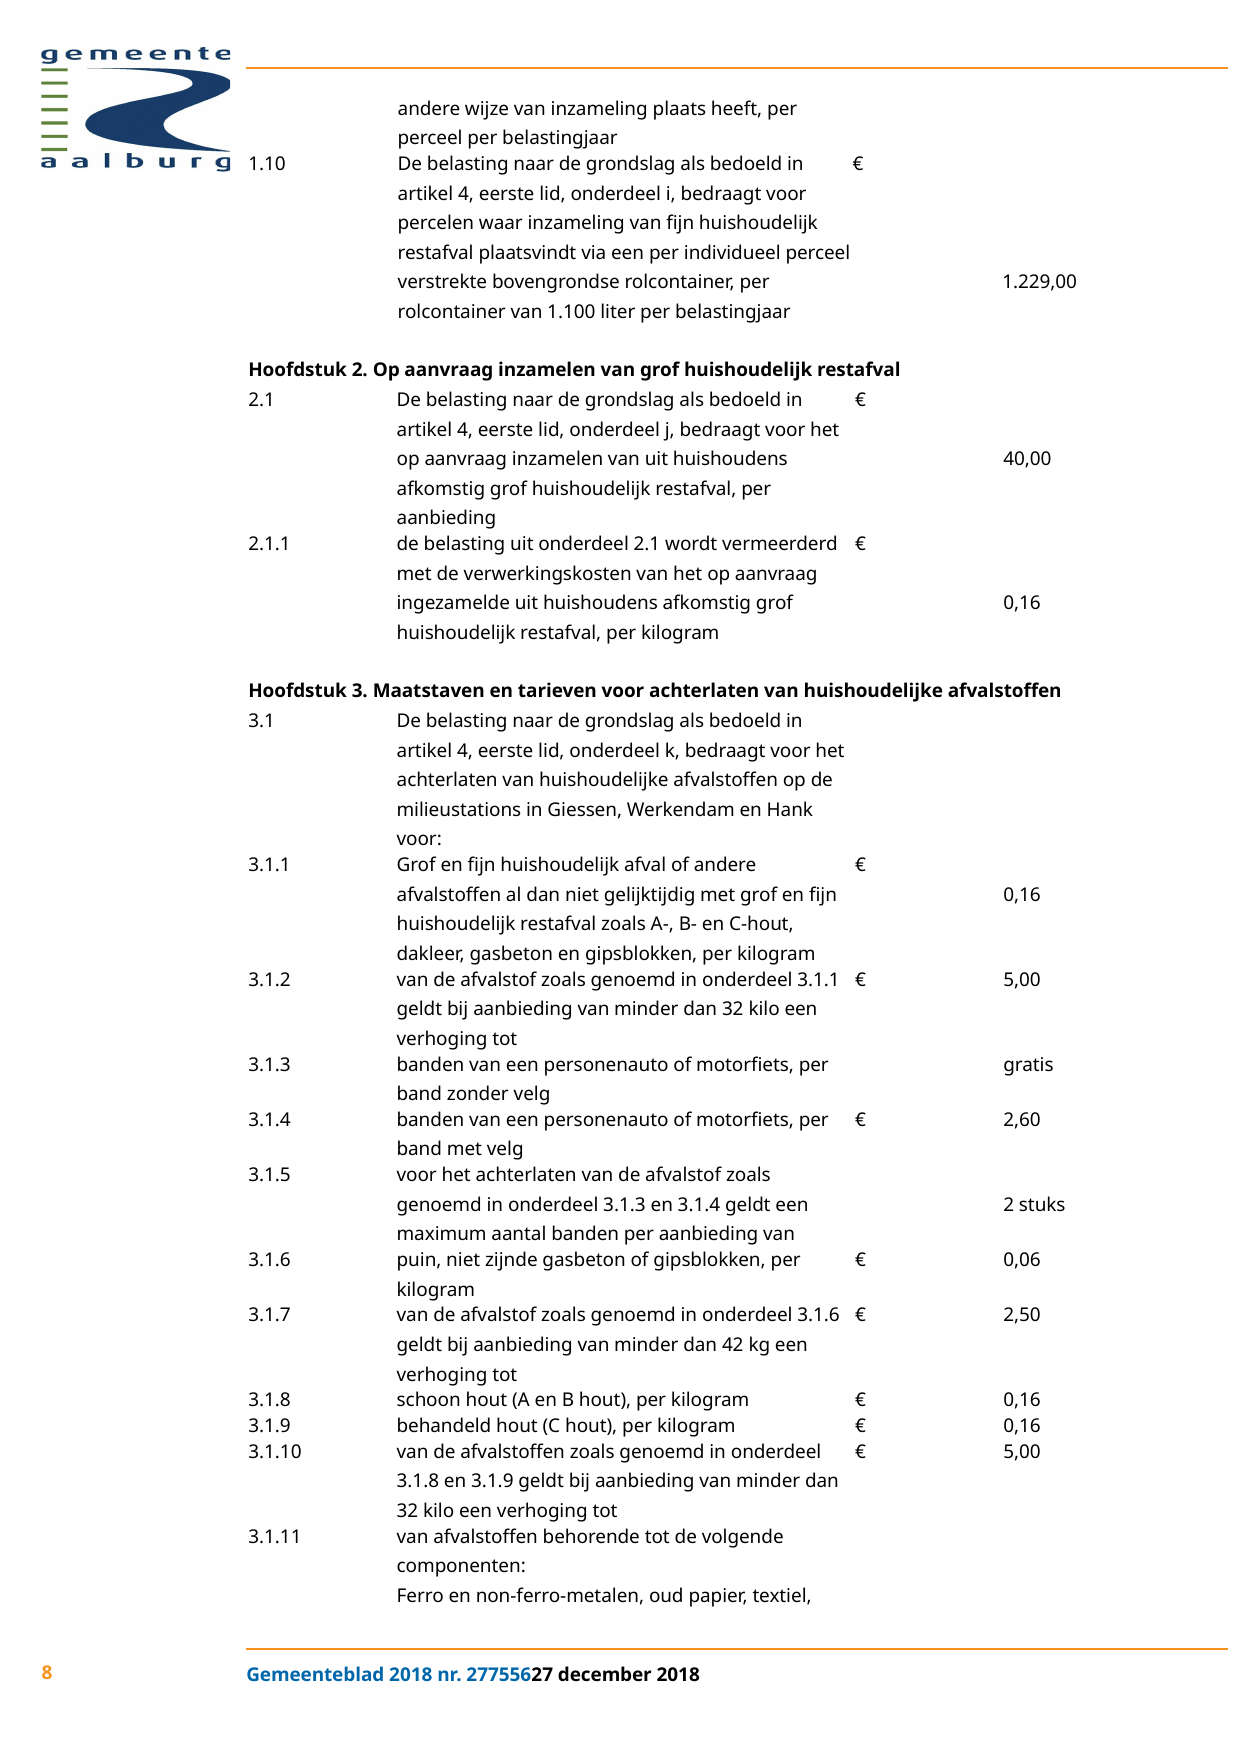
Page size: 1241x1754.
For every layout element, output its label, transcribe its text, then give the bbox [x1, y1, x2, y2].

table_cell de belasting uit onderdeel 2.1 wordt vermeerderd met de verwerkingskosten van het op aanvraag ingezamelde uit huishoudens afkomstig grof huishoudelijk restafval, per kilogram [396, 530, 855, 645]
table_cell [1002, 95, 1152, 150]
table_cell 3.1.3 [248, 1051, 396, 1106]
table_cell 3.1.5 [248, 1161, 396, 1246]
table_cell [855, 1523, 1003, 1608]
table_cell gratis [1003, 1051, 1152, 1106]
table_cell 5,00 [1003, 966, 1152, 1051]
table_cell € [855, 1302, 1003, 1386]
table_cell € [855, 1412, 1003, 1438]
table_header 40,00 [1003, 386, 1152, 530]
table_cell € [855, 851, 1003, 966]
table_cell 0,16 [1003, 1412, 1152, 1438]
table_cell Grof en fijn huishoudelijk afval of andere afvalstoffen al dan niet gelijktijdig met grof en fijn huishoudelijk restafval zoals A-, B- en C-hout, dakleer, gasbeton en gipsblokken, per kilogram [396, 851, 855, 966]
table_header 2.1 [248, 386, 396, 530]
table_cell schoon hout (A en B hout), per kilogram [396, 1386, 855, 1412]
table_cell € [855, 1106, 1003, 1161]
table_cell 2,60 [1003, 1106, 1152, 1161]
table_cell andere wijze van inzameling plaats heeft, per perceel per belastingjaar [398, 95, 852, 150]
table_cell € [855, 1438, 1003, 1523]
table_cell 3.1.6 [248, 1246, 396, 1302]
table_cell 0,16 [1003, 530, 1152, 645]
table_cell 3.1.10 [248, 1438, 396, 1523]
table_cell € [853, 150, 1002, 324]
table_cell [853, 95, 1002, 150]
table_cell behandeld hout (C hout), per kilogram [396, 1412, 855, 1438]
table_cell € [855, 966, 1003, 1051]
table_cell 2,50 [1003, 1302, 1152, 1386]
table_cell De belasting naar de grondslag als bedoeld in artikel 4, eerste lid, onderdeel i, bedraagt voor percelen waar inzameling van fijn huishoudelijk restafval plaatsvindt via een per individueel perceel verstrekte bovengrondse rolcontainer, per rolcontainer van 1.100 liter per belastingjaar [398, 150, 852, 324]
table_cell € [855, 1246, 1003, 1302]
table_header [855, 707, 1003, 851]
table_cell van de afvalstoffen zoals genoemd in onderdeel 3.1.8 en 3.1.9 geldt bij aanbieding van minder dan 32 kilo een verhoging tot [396, 1438, 855, 1523]
table_header [1003, 707, 1152, 851]
text Hoofdstuk 3. Maatstaven en tarieven voor achterlaten van huishoudelijke afvalstoffen [248, 678, 1152, 703]
table_cell [855, 1161, 1003, 1246]
table_cell 3.1.1 [248, 851, 396, 966]
picture [41, 47, 231, 172]
table_cell 0,16 [1003, 1386, 1152, 1412]
table_cell 3.1.9 [248, 1412, 396, 1438]
table_cell [248, 95, 397, 150]
table_cell van de afvalstof zoals genoemd in onderdeel 3.1.1 geldt bij aanbieding van minder dan 32 kilo een verhoging tot [396, 966, 855, 1051]
table_cell 2 stuks [1003, 1161, 1152, 1246]
table_cell banden van een personenauto of motorfiets, per band zonder velg [396, 1051, 855, 1106]
table_cell € [855, 530, 1003, 645]
table_cell 3.1.11 [248, 1523, 396, 1608]
table_cell banden van een personenauto of motorfiets, per band met velg [396, 1106, 855, 1161]
table_cell voor het achterlaten van de afvalstof zoals genoemd in onderdeel 3.1.3 en 3.1.4 geldt een maximum aantal banden per aanbieding van [396, 1161, 855, 1246]
table_cell 1.10 [248, 150, 397, 324]
table_header De belasting naar de grondslag als bedoeld in artikel 4, eerste lid, onderdeel k, bedraagt voor het achterlaten van huishoudelijke afvalstoffen op de milieustations in Giessen, Werkendam en Hank voor: [396, 707, 855, 851]
table_cell 5,00 [1003, 1438, 1152, 1523]
table_cell 3.1.4 [248, 1106, 396, 1161]
table_cell 2.1.1 [248, 530, 396, 645]
table_cell 0,16 [1003, 851, 1152, 966]
table_cell 3.1.8 [248, 1386, 396, 1412]
table_cell [1003, 1523, 1152, 1608]
text Hoofdstuk 2. Op aanvraag inzamelen van grof huishoudelijk restafval [248, 357, 1152, 382]
table_header € [855, 386, 1003, 530]
table_cell puin, niet zijnde gasbeton of gipsblokken, per kilogram [396, 1246, 855, 1302]
table_cell 0,06 [1003, 1246, 1152, 1302]
table_cell van de afvalstof zoals genoemd in onderdeel 3.1.6 geldt bij aanbieding van minder dan 42 kg een verhoging tot [396, 1302, 855, 1386]
table_cell € [855, 1386, 1003, 1412]
table_cell 1.229,00 [1002, 150, 1152, 324]
table_cell van afvalstoffen behorende tot de volgende componenten: Ferro en non-ferro-metalen, oud papier, textiel, [396, 1523, 855, 1608]
table_cell [855, 1051, 1003, 1106]
table_header De belasting naar de grondslag als bedoeld in artikel 4, eerste lid, onderdeel j, bedraagt voor het op aanvraag inzamelen van uit huishoudens afkomstig grof huishoudelijk restafval, per aanbieding [396, 386, 855, 530]
table_header 3.1 [248, 707, 396, 851]
table_cell 3.1.7 [248, 1302, 396, 1386]
table_cell 3.1.2 [248, 966, 396, 1051]
